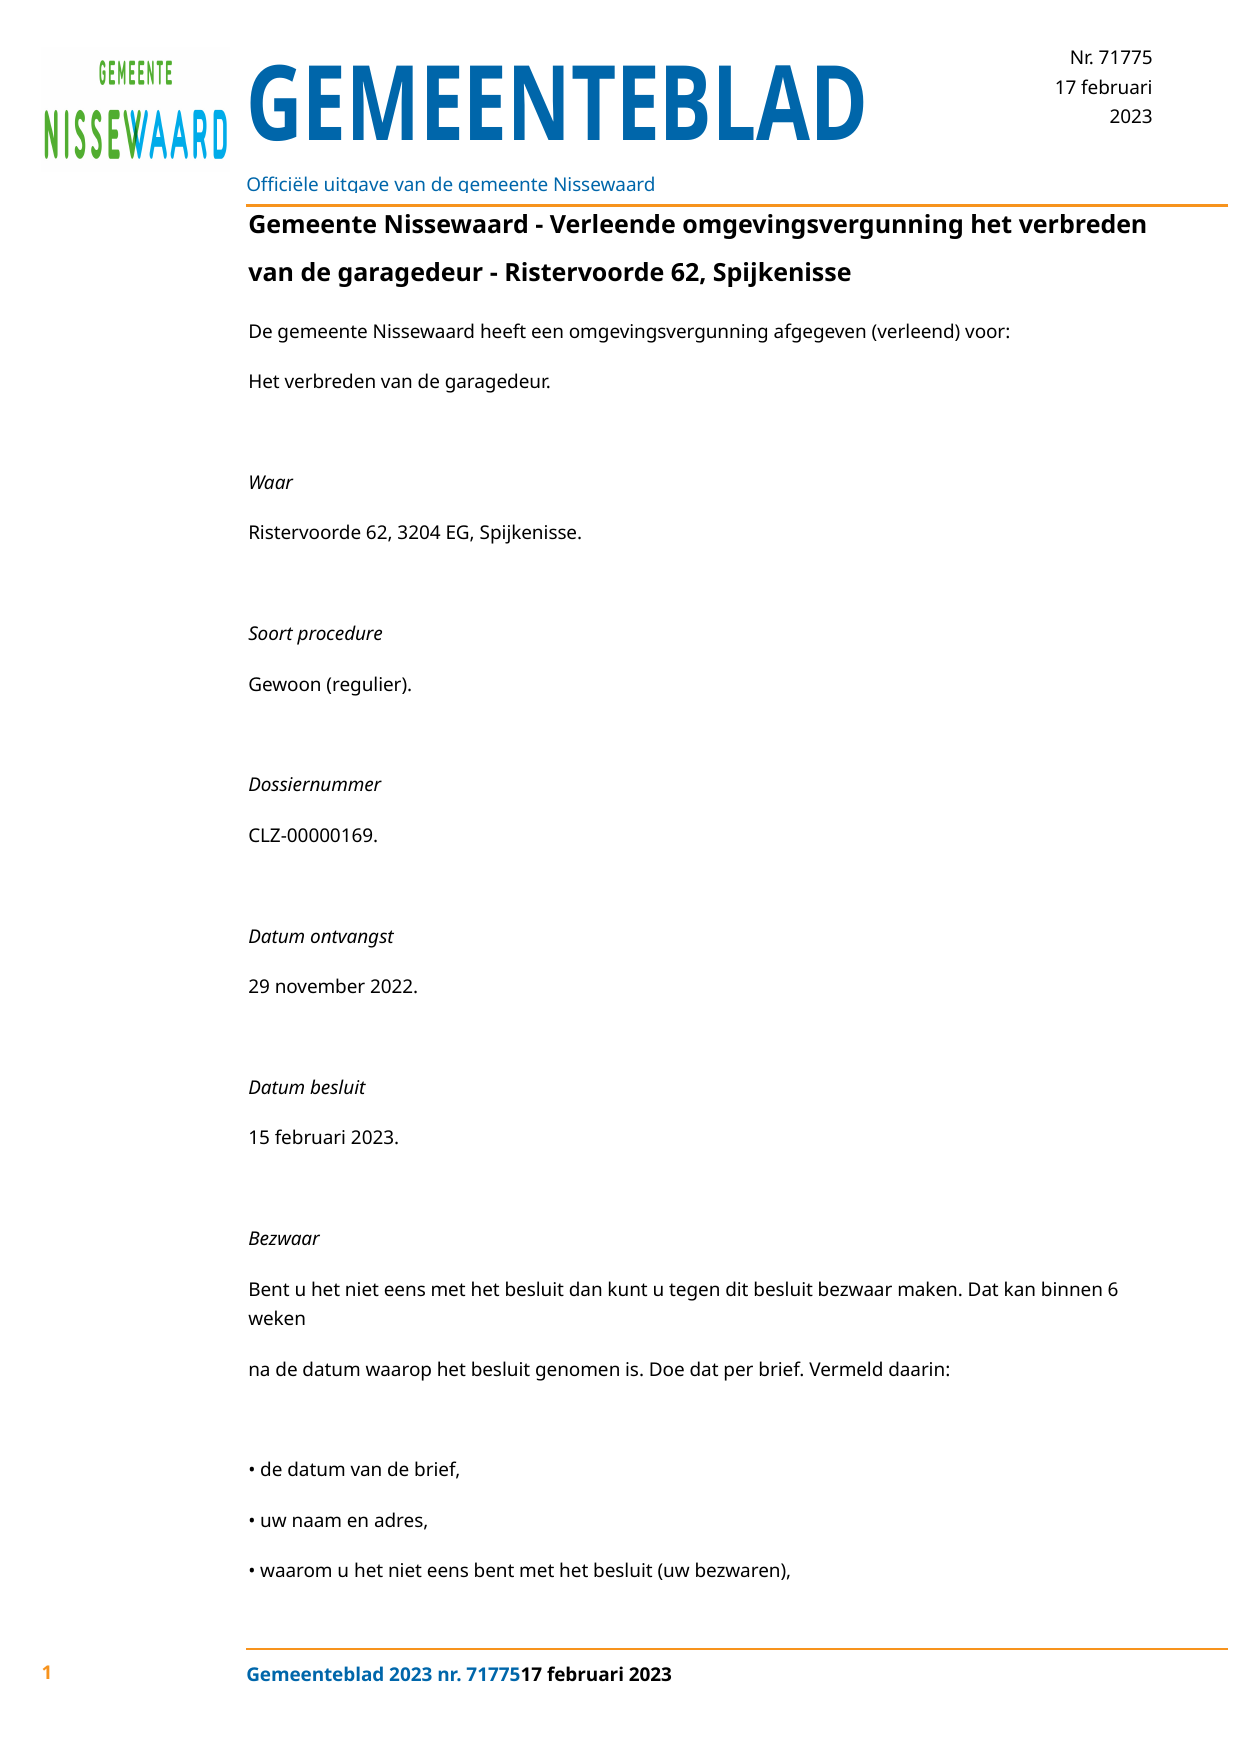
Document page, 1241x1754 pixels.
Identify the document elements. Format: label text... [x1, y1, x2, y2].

picture [41, 47, 231, 172]
text Ristervoorde 62, 3204 EG, Spijkenisse. [248, 519, 1152, 545]
text • waarom u het niet eens bent met het besluit (uw bezwaren), [248, 1557, 1152, 1583]
text Het verbreden van de garagedeur. [248, 368, 1152, 394]
text Bent u het niet eens met het besluit dan kunt u tegen dit besluit bezwaar maken. Dat kan binnen 6 weken [248, 1276, 1152, 1331]
text 15 februari 2023. [248, 1124, 1152, 1150]
text Datum ontvangst [248, 923, 1152, 949]
text Datum besluit [248, 1074, 1152, 1100]
text Soort procedure [248, 620, 1152, 646]
text Bezwaar [248, 1225, 1152, 1251]
text na de datum waarop het besluit genomen is. Doe dat per brief. Vermeld daarin: [248, 1356, 1152, 1382]
text Gemeente Nissewaard - Verleende omgevingsvergunning het verbreden van de garagedeur - Ristervoorde 62, Spijkenisse [248, 207, 1152, 288]
text CLZ-00000169. [248, 822, 1152, 848]
text 29 november 2022. [248, 973, 1152, 999]
text Gewoon (regulier). [248, 671, 1152, 697]
text • uw naam en adres, [248, 1507, 1152, 1533]
text • de datum van de brief, [248, 1457, 1152, 1482]
text De gemeente Nissewaard heeft een omgevingsvergunning afgegeven (verleend) voor: [248, 318, 1152, 344]
text Waar [248, 469, 1152, 495]
text Dossiernummer [248, 772, 1152, 797]
